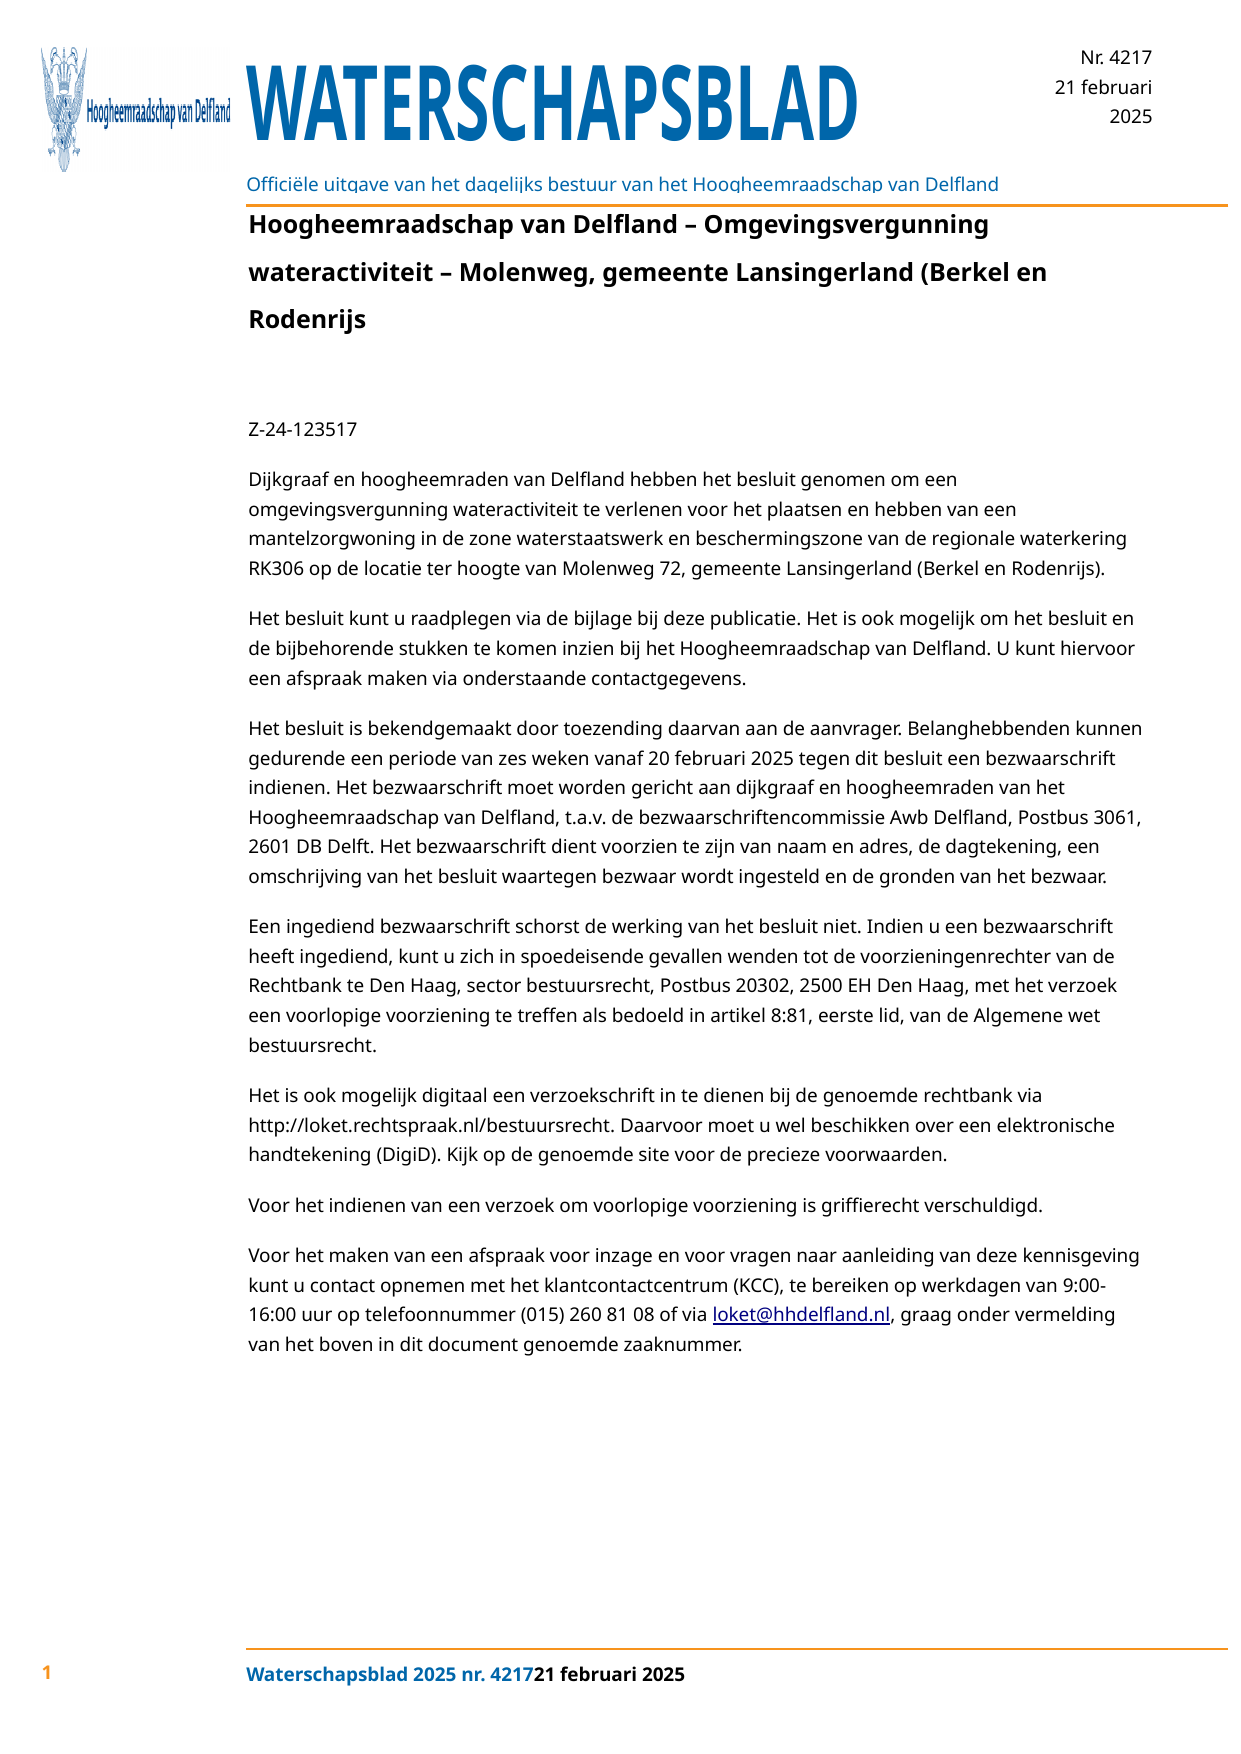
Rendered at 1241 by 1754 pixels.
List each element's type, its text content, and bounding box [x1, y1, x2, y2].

text Dijkgraaf en hoogheemraden van Delfland hebben het besluit genomen om een omgevingsvergunning wateractiviteit te verlenen voor het plaatsen en hebben van een mantelzorgwoning in de zone waterstaatswerk en beschermingszone van de regionale waterkering RK306 op de locatie ter hoogte van Molenweg 72, gemeente Lansingerland (Berkel en Rodenrijs). [248, 466, 1152, 581]
text Het is ook mogelijk digitaal een verzoekschrift in te dienen bij de genoemde rechtbank via http://loket.rechtspraak.nl/bestuursrecht. Daarvoor moet u wel beschikken over een elektronische handtekening (DigiD). Kijk op de genoemde site voor de precieze voorwaarden. [248, 1082, 1152, 1167]
text Voor het indienen van een verzoek om voorlopige voorziening is griffierecht verschuldigd. [248, 1192, 1152, 1217]
text Het besluit kunt u raadplegen via de bijlage bij deze publicatie. Het is ook mogelijk om het besluit en de bijbehorende stukken te komen inzien bij het Hoogheemraadschap van Delfland. U kunt hiervoor een afspraak maken via onderstaande contactgegevens. [248, 606, 1152, 690]
text Z-24-123517 [248, 416, 1152, 442]
text Hoogheemraadschap van Delfland – Omgevingsvergunning wateractiviteit – Molenweg, gemeente Lansingerland (Berkel en Rodenrijs [248, 207, 1152, 336]
text Een ingediend bezwaarschrift schorst de werking van het besluit niet. Indien u een bezwaarschrift heeft ingediend, kunt u zich in spoedeisende gevallen wenden tot de voorzieningenrechter van de Rechtbank te Den Haag, sector bestuursrecht, Postbus 20302, 2500 EH Den Haag, met het verzoek een voorlopige voorziening te treffen als bedoeld in artikel 8:81, eerste lid, van de Algemene wet bestuursrecht. [248, 913, 1152, 1057]
text Voor het maken van een afspraak voor inzage en voor vragen naar aanleiding van deze kennisgeving kunt u contact opnemen met het klantcontactcentrum (KCC), te bereiken op werkdagen van 9:00-16:00 uur op telefoonnummer (015) 260 81 08 of via loket@hhdelfland.nl, graag onder vermelding van het boven in dit document genoemde zaaknummer. [248, 1242, 1152, 1357]
picture [41, 47, 231, 172]
text Het besluit is bekendgemaakt door toezending daarvan aan de aanvrager. Belanghebbenden kunnen gedurende een periode van zes weken vanaf 20 februari 2025 tegen dit besluit een bezwaarschrift indienen. Het bezwaarschrift moet worden gericht aan dijkgraaf en hoogheemraden van het Hoogheemraadschap van Delfland, t.a.v. de bezwaarschriftencommissie Awb Delfland, Postbus 3061, 2601 DB Delft. Het bezwaarschrift dient voorzien te zijn van naam en adres, de dagtekening, een omschrijving van het besluit waartegen bezwaar wordt ingesteld en de gronden van het bezwaar. [248, 715, 1152, 889]
